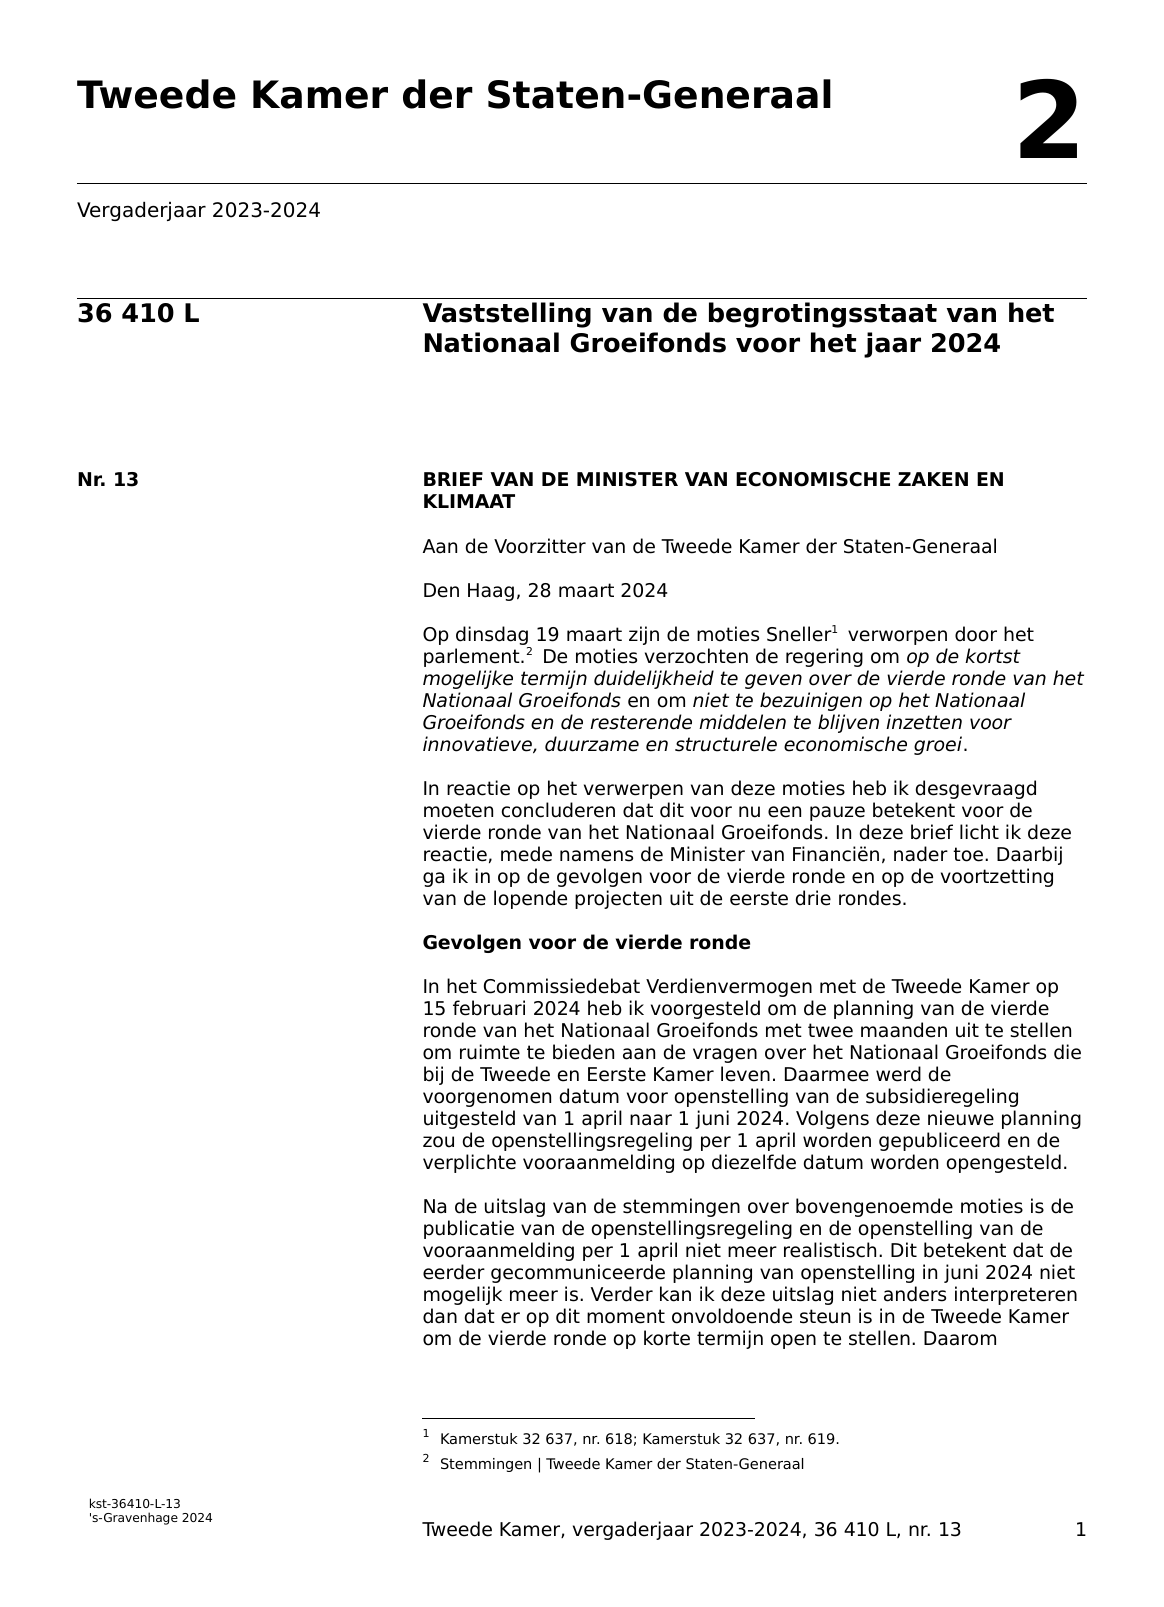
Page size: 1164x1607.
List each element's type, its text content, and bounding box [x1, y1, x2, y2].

text Na de uitslag van de stemmingen over bovengenoemde moties is de publicatie van de openstellingsregeling en de openstelling van de vooraanmelding per 1 april niet meer realistisch. Dit betekent dat de eerder gecommuniceerde planning van openstelling in juni 2024 niet mogelijk meer is. Verder kan ik deze uitslag niet anders interpreteren dan dat er op dit moment onvoldoende steun is in de Tweede Kamer om de vierde ronde op korte termijn open te stellen. Daarom [422, 1196, 1087, 1350]
text 's-Gravenhage 2024 [88, 1511, 323, 1525]
text Op dinsdag 19 maart zijn de moties Sneller verworpen door het parlement. De moties verzochten de regering om op de kortst mogelijke termijn duidelijkheid te geven over de vierde ronde van het Nationaal Groeifonds en om niet te bezuinigen op het Nationaal Groeifonds en de resterende middelen te blijven inzetten voor innovatieve, duurzame en structurele economische groei. [422, 624, 1087, 756]
subtitle Nr. 13 BRIEF VAN DE MINISTER VAN ECONOMISCHE ZAKEN EN KLIMAAT [77, 469, 1087, 513]
text Kamerstuk 32 637, nr. 618; Kamerstuk 32 637, nr. 619. [422, 1427, 1087, 1449]
table_header Tweede Kamer der Staten-Generaal [77, 59, 886, 183]
text kst-36410-L-13 [88, 1497, 323, 1511]
table_header 2 [886, 59, 1087, 183]
table_cell Vergaderjaar 2023-2024 [77, 184, 1087, 298]
text In het Commissiedebat Verdienvermogen met de Tweede Kamer op 15 februari 2024 heb ik voorgesteld om de planning van de vierde ronde van het Nationaal Groeifonds met twee maanden uit te stellen om ruimte te bieden aan de vragen over het Nationaal Groeifonds die bij de Tweede en Eerste Kamer leven. Daarmee werd de voorgenomen datum voor openstelling van de subsidieregeling uitgesteld van 1 april naar 1 juni 2024. Volgens deze nieuwe planning zou de openstellingsregeling per 1 april worden gepubliceerd en de verplichte vooraanmelding op diezelfde datum worden opengesteld. [422, 976, 1087, 1174]
subtitle 36 410 L Vaststelling van de begrotingsstaat van het Nationaal Groeifonds voor het jaar 2024 [77, 299, 1087, 358]
text Aan de Voorzitter van de Tweede Kamer der Staten-Generaal [422, 536, 1087, 557]
subtitle Gevolgen voor de vierde ronde [422, 932, 1087, 954]
text Den Haag, 28 maart 2024 [422, 580, 1087, 602]
text Stemmingen | Tweede Kamer der Staten-Generaal [422, 1452, 1087, 1474]
text In reactie op het verwerpen van deze moties heb ik desgevraagd moeten concluderen dat dit voor nu een pauze betekent voor de vierde ronde van het Nationaal Groeifonds. In deze brief licht ik deze reactie, mede namens de Minister van Financiën, nader toe. Daarbij ga ik in op de gevolgen voor de vierde ronde en op de voortzetting van de lopende projecten uit de eerste drie rondes. [422, 778, 1087, 910]
